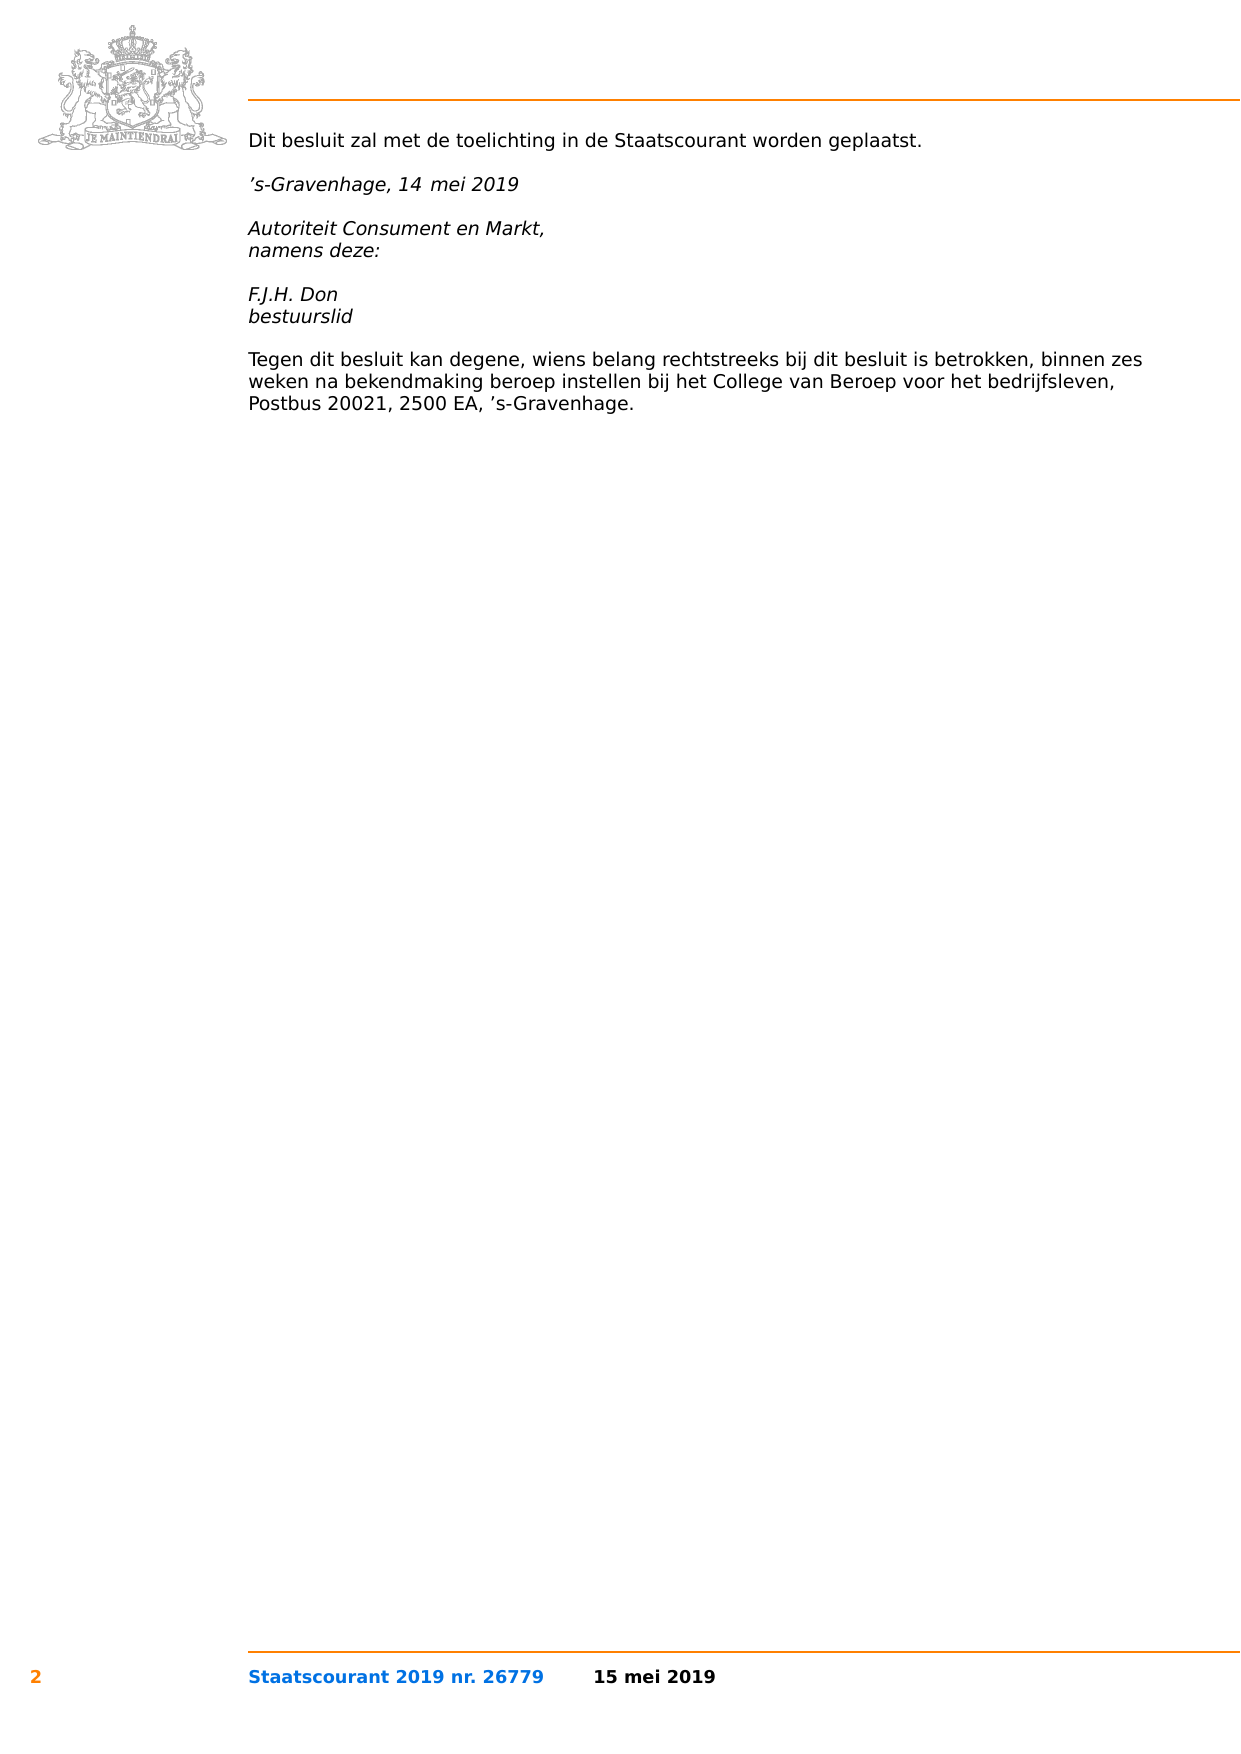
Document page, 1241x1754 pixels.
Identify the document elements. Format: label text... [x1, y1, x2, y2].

text Dit besluit zal met de toelichting in de Staatscourant worden geplaatst. [248, 130, 1163, 152]
picture [38, 25, 227, 150]
text Tegen dit besluit kan degene, wiens belang rechtstreeks bij dit besluit is betrokken, binnen zes weken na bekendmaking beroep instellen bij het College van Beroep voor het bedrijfsleven, Postbus 20021, 2500 EA, ’s-Gravenhage. [248, 349, 1163, 415]
text ’s-Gravenhage, 14 mei 2019 [248, 174, 1163, 196]
text Autoriteit Consument en Markt, namens deze: F.J.H. Don bestuurslid [248, 218, 1163, 327]
